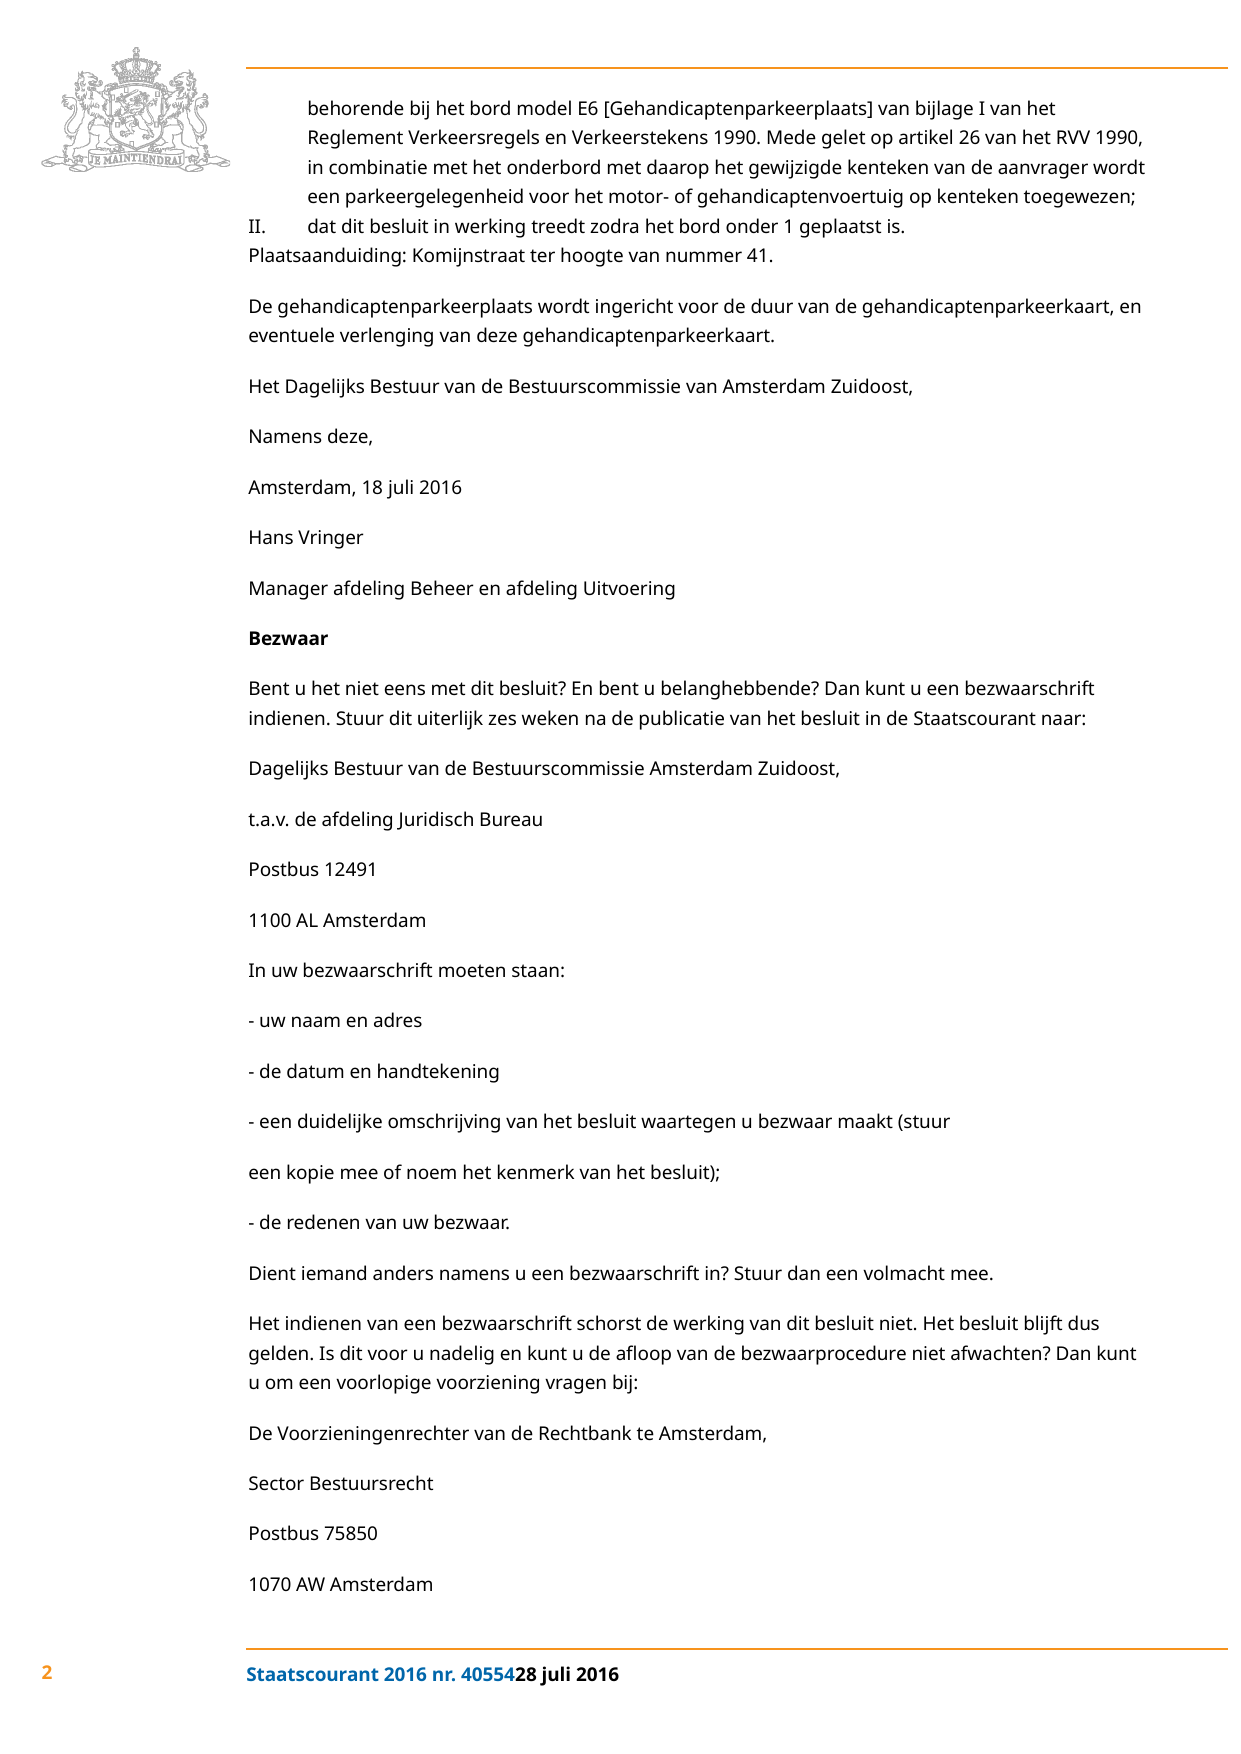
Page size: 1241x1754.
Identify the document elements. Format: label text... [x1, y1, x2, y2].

text Manager afdeling Beheer en afdeling Uitvoering [248, 575, 1152, 601]
text Dient iemand anders namens u een bezwaarschrift in? Stuur dan een volmacht mee. [248, 1260, 1152, 1286]
text - de redenen van uw bezwaar. [248, 1209, 1152, 1235]
text De gehandicaptenparkeerplaats wordt ingericht voor de duur van de gehandicaptenparkeerkaart, en eventuele verlenging van deze gehandicaptenparkeerkaart. [248, 293, 1152, 348]
list behorende bij het bord model E6 [Gehandicaptenparkeerplaats] van bijlage I van het Reglement Verkeersregels en Verkeerstekens 1990. Mede gelet op artikel 26 van het RVV 1990, in combinatie met het onderbord met daarop het gewijzigde kenteken van de aanvrager wordt een parkeergelegenheid voor het motor- of gehandicaptenvoertuig op kenteken toegewezen; [248, 95, 1152, 209]
text Hans Vringer [248, 524, 1152, 550]
text t.a.v. de afdeling Juridisch Bureau [248, 806, 1152, 832]
text Sector Bestuursrecht [248, 1470, 1152, 1496]
list dat dit besluit in werking treedt zodra het bord onder 1 geplaatst is. [248, 213, 1152, 239]
text Namens deze, [248, 423, 1152, 449]
text Postbus 75850 [248, 1521, 1152, 1546]
text - een duidelijke omschrijving van het besluit waartegen u bezwaar maakt (stuur [248, 1108, 1152, 1134]
text Amsterdam, 18 juli 2016 [248, 474, 1152, 500]
text Het indienen van een bezwaarschrift schorst de werking van dit besluit niet. Het besluit blijft dus gelden. Is dit voor u nadelig en kunt u de afloop van de bezwaarprocedure niet afwachten? Dan kunt u om een voorlopige voorziening vragen bij: [248, 1310, 1152, 1395]
text Plaatsaanduiding: Komijnstraat ter hoogte van nummer 41. [248, 243, 1152, 268]
text Dagelijks Bestuur van de Bestuurscommissie Amsterdam Zuidoost, [248, 756, 1152, 781]
text - de datum en handtekening [248, 1058, 1152, 1084]
text - uw naam en adres [248, 1008, 1152, 1033]
text Bezwaar [248, 625, 1152, 651]
text De Voorzieningenrechter van de Rechtbank te Amsterdam, [248, 1420, 1152, 1446]
text Bent u het niet eens met dit besluit? En bent u belanghebbende? Dan kunt u een bezwaarschrift indienen. Stuur dit uiterlijk zes weken na de publicatie van het besluit in de Staatscourant naar: [248, 676, 1152, 731]
text 1100 AL Amsterdam [248, 907, 1152, 933]
text Postbus 12491 [248, 856, 1152, 882]
picture [41, 47, 231, 172]
text Het Dagelijks Bestuur van de Bestuurscommissie van Amsterdam Zuidoost, [248, 373, 1152, 399]
text 1070 AW Amsterdam [248, 1571, 1152, 1597]
text In uw bezwaarschrift moeten staan: [248, 957, 1152, 983]
text een kopie mee of noem het kenmerk van het besluit); [248, 1159, 1152, 1185]
